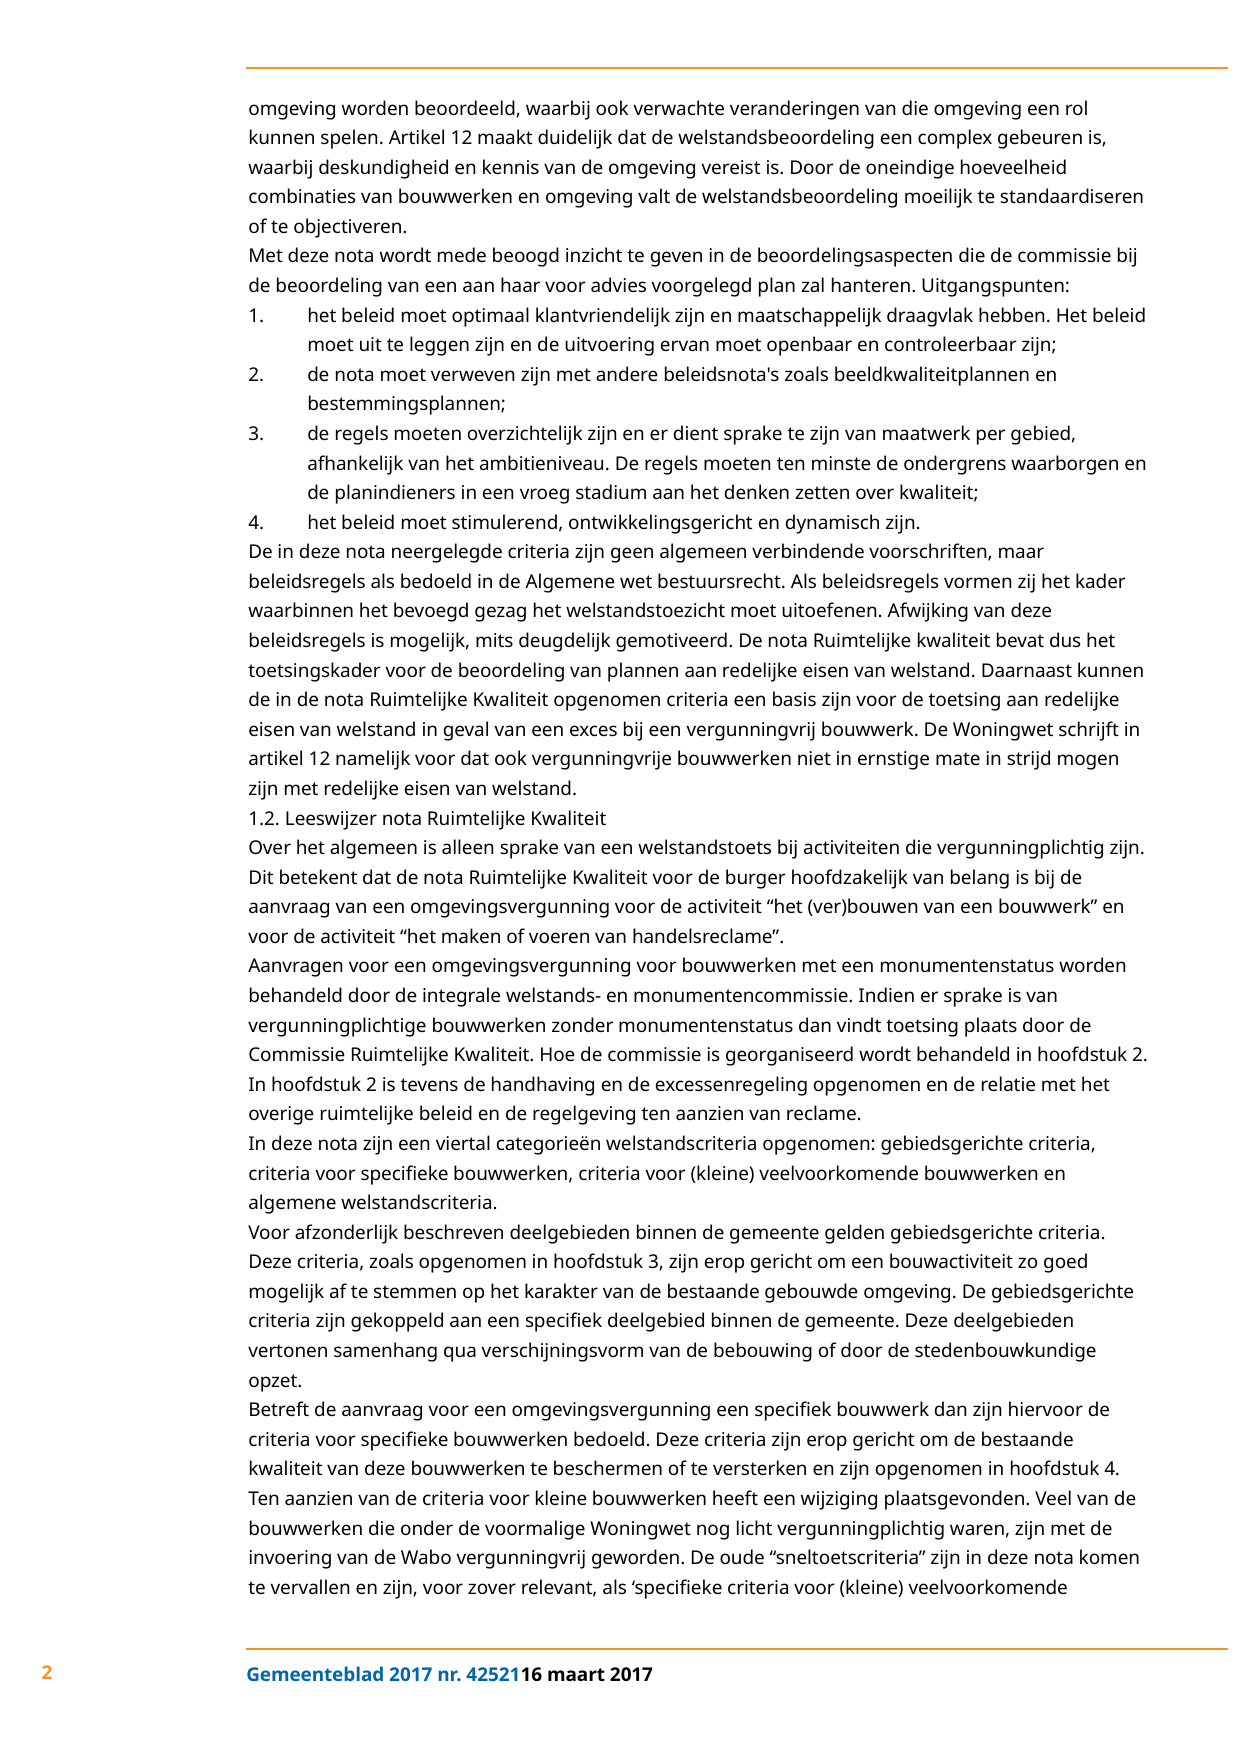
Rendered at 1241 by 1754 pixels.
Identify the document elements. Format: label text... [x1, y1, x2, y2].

list de nota moet verweven zijn met andere beleidsnota's zoals beeldkwaliteitplannen en bestemmingsplannen; [248, 361, 1152, 416]
text Betreft de aanvraag voor een omgevingsvergunning een specifiek bouwwerk dan zijn hiervoor de criteria voor specifieke bouwwerken bedoeld. Deze criteria zijn erop gericht om de bestaande kwaliteit van deze bouwwerken te beschermen of te versterken en zijn opgenomen in hoofdstuk 4. [248, 1396, 1152, 1481]
text Voor afzonderlijk beschreven deelgebieden binnen de gemeente gelden gebiedsgerichte criteria. Deze criteria, zoals opgenomen in hoofdstuk 3, zijn erop gericht om een bouwactiviteit zo goed mogelijk af te stemmen op het karakter van de bestaande gebouwde omgeving. De gebiedsgerichte criteria zijn gekoppeld aan een specifiek deelgebied binnen de gemeente. Deze deelgebieden vertonen samenhang qua verschijningsvorm van de bebouwing of door de stedenbouwkundige opzet. [248, 1219, 1152, 1393]
text De in deze nota neergelegde criteria zijn geen algemeen verbindende voorschriften, maar beleidsregels als bedoeld in de Algemene wet bestuursrecht. Als beleidsregels vormen zij het kader waarbinnen het bevoegd gezag het welstandstoezicht moet uitoefenen. Afwijking van deze beleidsregels is mogelijk, mits deugdelijk gemotiveerd. De nota Ruimtelijke kwaliteit bevat dus het toetsingskader voor de beoordeling van plannen aan redelijke eisen van welstand. Daarnaast kunnen de in de nota Ruimtelijke Kwaliteit opgenomen criteria een basis zijn voor de toetsing aan redelijke eisen van welstand in geval van een exces bij een vergunningvrij bouwwerk. De Woningwet schrijft in artikel 12 namelijk voor dat ook vergunningvrije bouwwerken niet in ernstige mate in strijd mogen zijn met redelijke eisen van welstand. [248, 538, 1152, 801]
text In deze nota zijn een viertal categorieën welstandscriteria opgenomen: gebiedsgerichte criteria, criteria voor specifieke bouwwerken, criteria voor (kleine) veelvoorkomende bouwwerken en algemene welstandscriteria. [248, 1130, 1152, 1215]
picture [41, 47, 231, 172]
text omgeving worden beoordeeld, waarbij ook verwachte veranderingen van die omgeving een rol kunnen spelen. Artikel 12 maakt duidelijk dat de welstandsbeoordeling een complex gebeuren is, waarbij deskundigheid en kennis van de omgeving vereist is. Door de oneindige hoeveelheid combinaties van bouwwerken en omgeving valt de welstandsbeoordeling moeilijk te standaardiseren of te objectiveren. [248, 95, 1152, 239]
text Ten aanzien van de criteria voor kleine bouwwerken heeft een wijziging plaatsgevonden. Veel van de bouwwerken die onder de voormalige Woningwet nog licht vergunningplichtig waren, zijn met de invoering van de Wabo vergunningvrij geworden. De oude “sneltoetscriteria” zijn in deze nota komen te vervallen en zijn, voor zover relevant, als ‘specifieke criteria voor (kleine) veelvoorkomende [248, 1485, 1152, 1600]
text 1.2. Leeswijzer nota Ruimtelijke Kwaliteit [248, 805, 1152, 831]
text Over het algemeen is alleen sprake van een welstandstoets bij activiteiten die vergunningplichtig zijn. Dit betekent dat de nota Ruimtelijke Kwaliteit voor de burger hoofdzakelijk van belang is bij de aanvraag van een omgevingsvergunning voor de activiteit “het (ver)bouwen van een bouwwerk” en voor de activiteit “het maken of voeren van handelsreclame”. [248, 834, 1152, 949]
list het beleid moet optimaal klantvriendelijk zijn en maatschappelijk draagvlak hebben. Het beleid moet uit te leggen zijn en de uitvoering ervan moet openbaar en controleerbaar zijn; [248, 302, 1152, 357]
text Aanvragen voor een omgevingsvergunning voor bouwwerken met een monumentenstatus worden behandeld door de integrale welstands- en monumentencommissie. Indien er sprake is van vergunningplichtige bouwwerken zonder monumentenstatus dan vindt toetsing plaats door de Commissie Ruimtelijke Kwaliteit. Hoe de commissie is georganiseerd wordt behandeld in hoofdstuk 2. In hoofdstuk 2 is tevens de handhaving en de excessenregeling opgenomen en de relatie met het overige ruimtelijke beleid en de regelgeving ten aanzien van reclame. [248, 953, 1152, 1126]
text Met deze nota wordt mede beoogd inzicht te geven in de beoordelingsaspecten die de commissie bij de beoordeling van een aan haar voor advies voorgelegd plan zal hanteren. Uitgangspunten: [248, 243, 1152, 298]
list het beleid moet stimulerend, ontwikkelingsgericht en dynamisch zijn. [248, 509, 1152, 535]
list de regels moeten overzichtelijk zijn en er dient sprake te zijn van maatwerk per gebied, afhankelijk van het ambitieniveau. De regels moeten ten minste de ondergrens waarborgen en de planindieners in een vroeg stadium aan het denken zetten over kwaliteit; [248, 420, 1152, 505]
